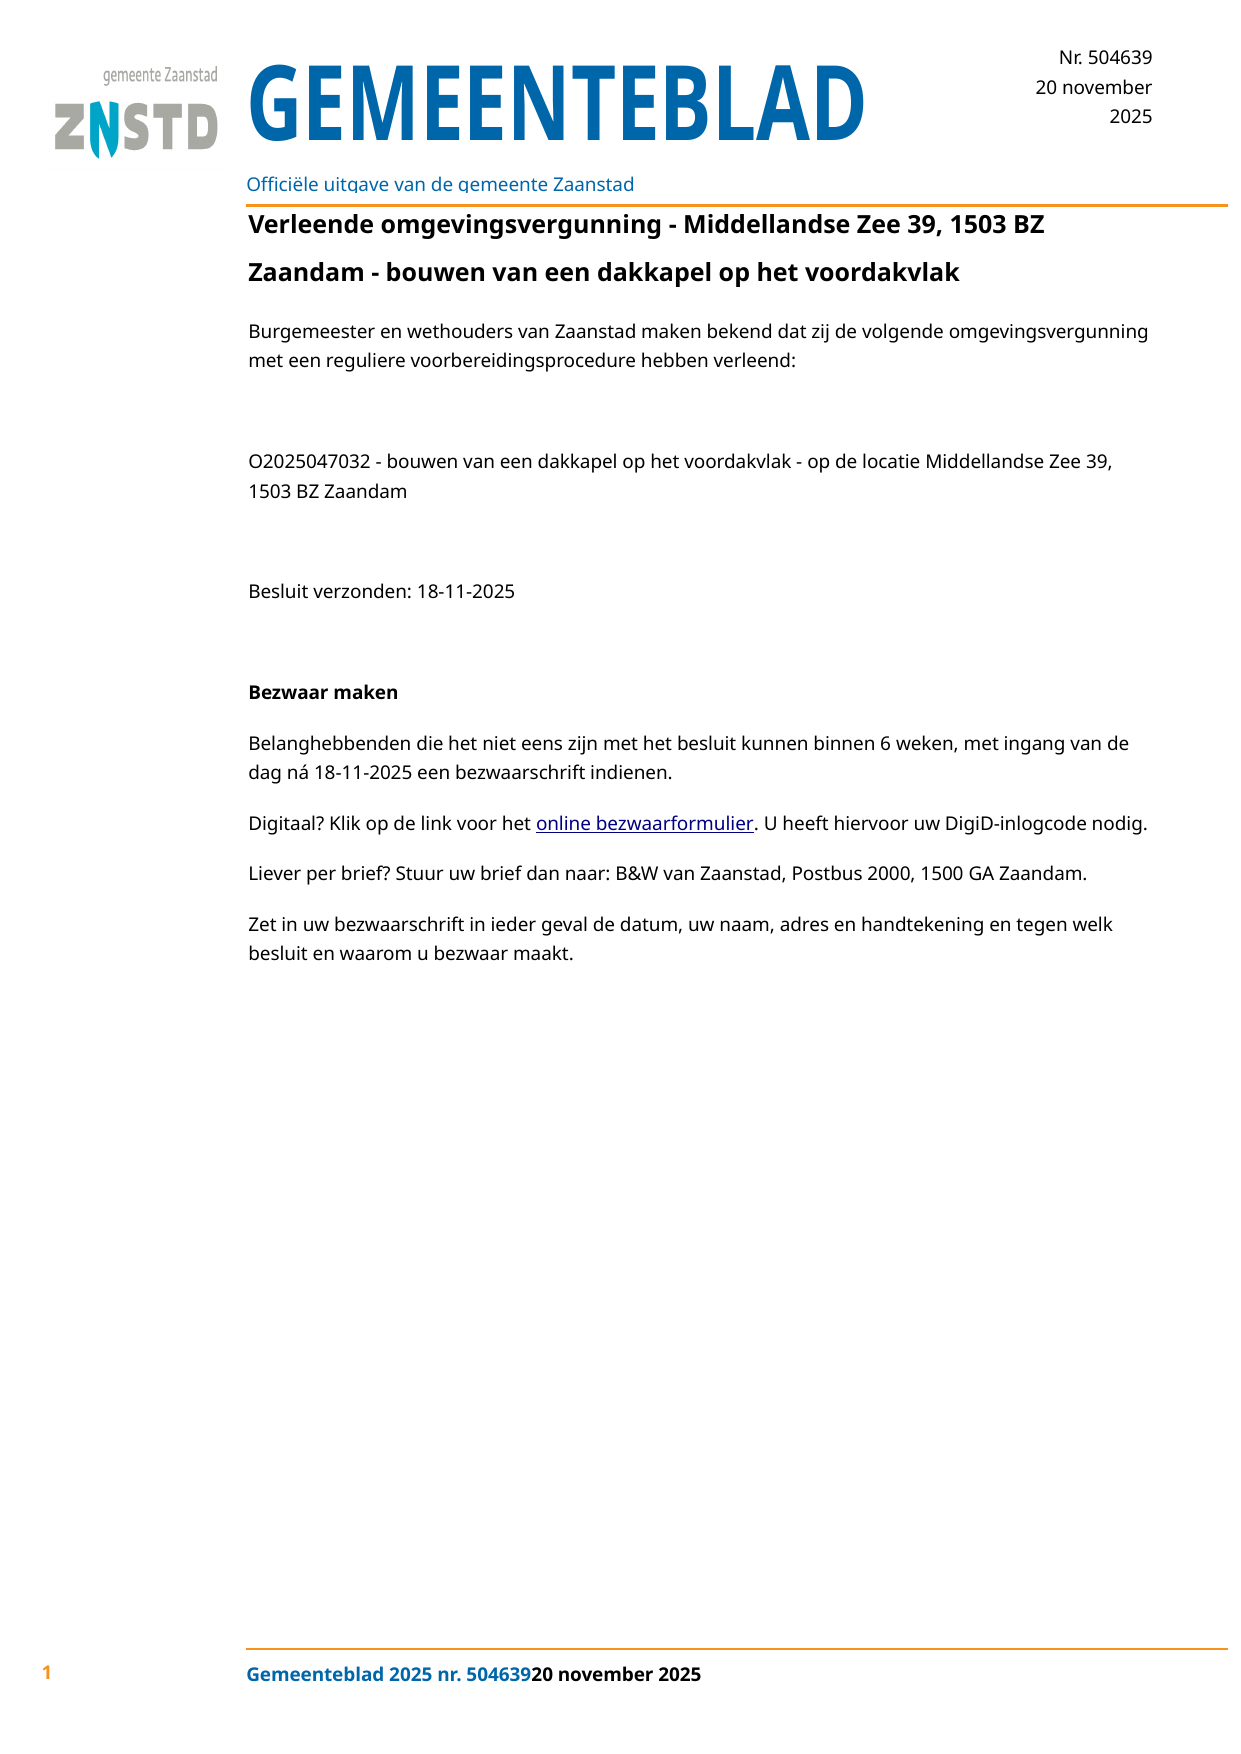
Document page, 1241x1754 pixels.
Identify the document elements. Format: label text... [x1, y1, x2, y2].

text Burgemeester en wethouders van Zaanstad maken bekend dat zij de volgende omgevingsvergunning met een reguliere voorbereidingsprocedure hebben verleend: [248, 318, 1152, 373]
text Bezwaar maken [248, 679, 1152, 705]
text Liever per brief? Stuur uw brief dan naar: B&W van Zaanstad, Postbus 2000, 1500 GA Zaandam. [248, 860, 1152, 886]
picture [41, 47, 231, 172]
text Verleende omgevingsvergunning - Middellandse Zee 39, 1503 BZ Zaandam - bouwen van een dakkapel op het voordakvlak [248, 207, 1152, 288]
text Zet in uw bezwaarschrift in ieder geval de datum, uw naam, adres en handtekening en tegen welk besluit en waarom u bezwaar maakt. [248, 911, 1152, 966]
text O2025047032 - bouwen van een dakkapel op het voordakvlak - op de locatie Middellandse Zee 39, 1503 BZ Zaandam [248, 448, 1152, 504]
text Digitaal? Klik op de link voor het online bezwaarformulier. U heeft hiervoor uw DigiD-inlogcode nodig. [248, 810, 1152, 836]
text Besluit verzonden: 18-11-2025 [248, 579, 1152, 604]
text Belanghebbenden die het niet eens zijn met het besluit kunnen binnen 6 weken, met ingang van de dag ná 18-11-2025 een bezwaarschrift indienen. [248, 730, 1152, 785]
